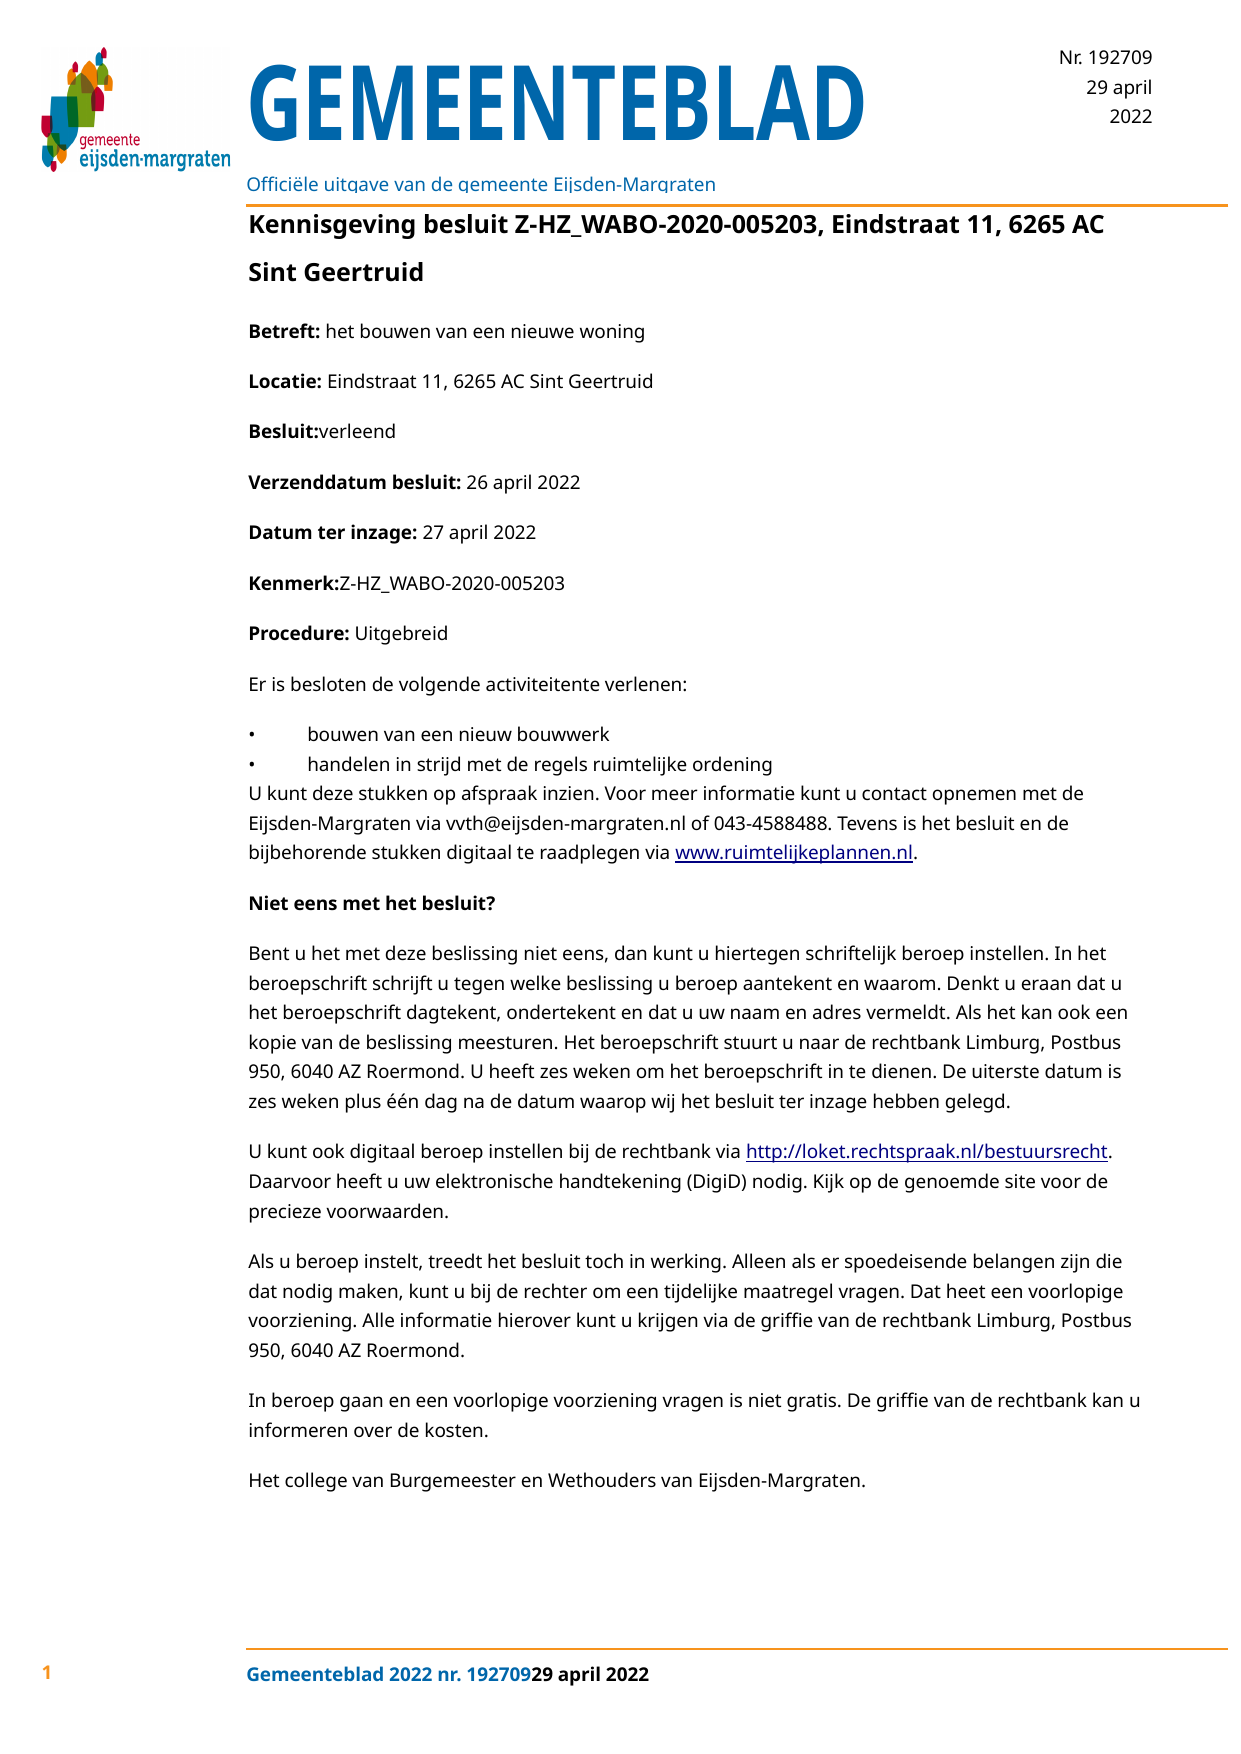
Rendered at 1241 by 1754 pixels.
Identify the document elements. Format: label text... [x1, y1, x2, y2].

text Kennisgeving besluit Z-HZ_WABO-2020-005203, Eindstraat 11, 6265 AC Sint Geertruid [248, 207, 1152, 288]
list handelen in strijd met de regels ruimtelijke ordening [248, 751, 1152, 777]
text Kenmerk:Z-HZ_WABO-2020-005203 [248, 570, 1152, 596]
text Besluit:verleend [248, 419, 1152, 444]
text U kunt ook digitaal beroep instellen bij de rechtbank via http://loket.rechtspraak.nl/bestuursrecht. Daarvoor heeft u uw elektronische handtekening (DigiD) nodig. Kijk op de genoemde site voor de precieze voorwaarden. [248, 1139, 1152, 1224]
text Betreft: het bouwen van een nieuwe woning [248, 318, 1152, 344]
text Er is besloten de volgende activiteitente verlenen: [248, 671, 1152, 697]
text Het college van Burgemeester en Wethouders van Eijsden-Margraten. [248, 1467, 1152, 1493]
text Niet eens met het besluit? [248, 890, 1152, 916]
text U kunt deze stukken op afspraak inzien. Voor meer informatie kunt u contact opnemen met de Eijsden-Margraten via vvth@eijsden-margraten.nl of 043-4588488. Tevens is het besluit en de bijbehorende stukken digitaal te raadplegen via www.ruimtelijkeplannen.nl. [248, 780, 1152, 865]
text Locatie: Eindstraat 11, 6265 AC Sint Geertruid [248, 368, 1152, 394]
text Bent u het met deze beslissing niet eens, dan kunt u hiertegen schriftelijk beroep instellen. In het beroepschrift schrijft u tegen welke beslissing u beroep aantekent en waarom. Denkt u eraan dat u het beroepschrift dagtekent, ondertekent en dat u uw naam en adres vermeldt. Als het kan ook een kopie van de beslissing meesturen. Het beroepschrift stuurt u naar de rechtbank Limburg, Postbus 950, 6040 AZ Roermond. U heeft zes weken om het beroepschrift in te dienen. De uiterste datum is zes weken plus één dag na de datum waarop wij het besluit ter inzage hebben gelegd. [248, 940, 1152, 1114]
text Als u beroep instelt, treedt het besluit toch in werking. Alleen als er spoedeisende belangen zijn die dat nodig maken, kunt u bij de rechter om een tijdelijke maatregel vragen. Dat heet een voorlopige voorziening. Alle informatie hierover kunt u krijgen via de griffie van de rechtbank Limburg, Postbus 950, 6040 AZ Roermond. [248, 1248, 1152, 1363]
list bouwen van een nieuw bouwwerk [248, 721, 1152, 747]
text Procedure: Uitgebreid [248, 620, 1152, 646]
text In beroep gaan en een voorlopige voorziening vragen is niet gratis. De griffie van de rechtbank kan u informeren over de kosten. [248, 1387, 1152, 1443]
picture [41, 47, 231, 172]
text Verzenddatum besluit: 26 april 2022 [248, 469, 1152, 495]
text Datum ter inzage: 27 april 2022 [248, 519, 1152, 545]
